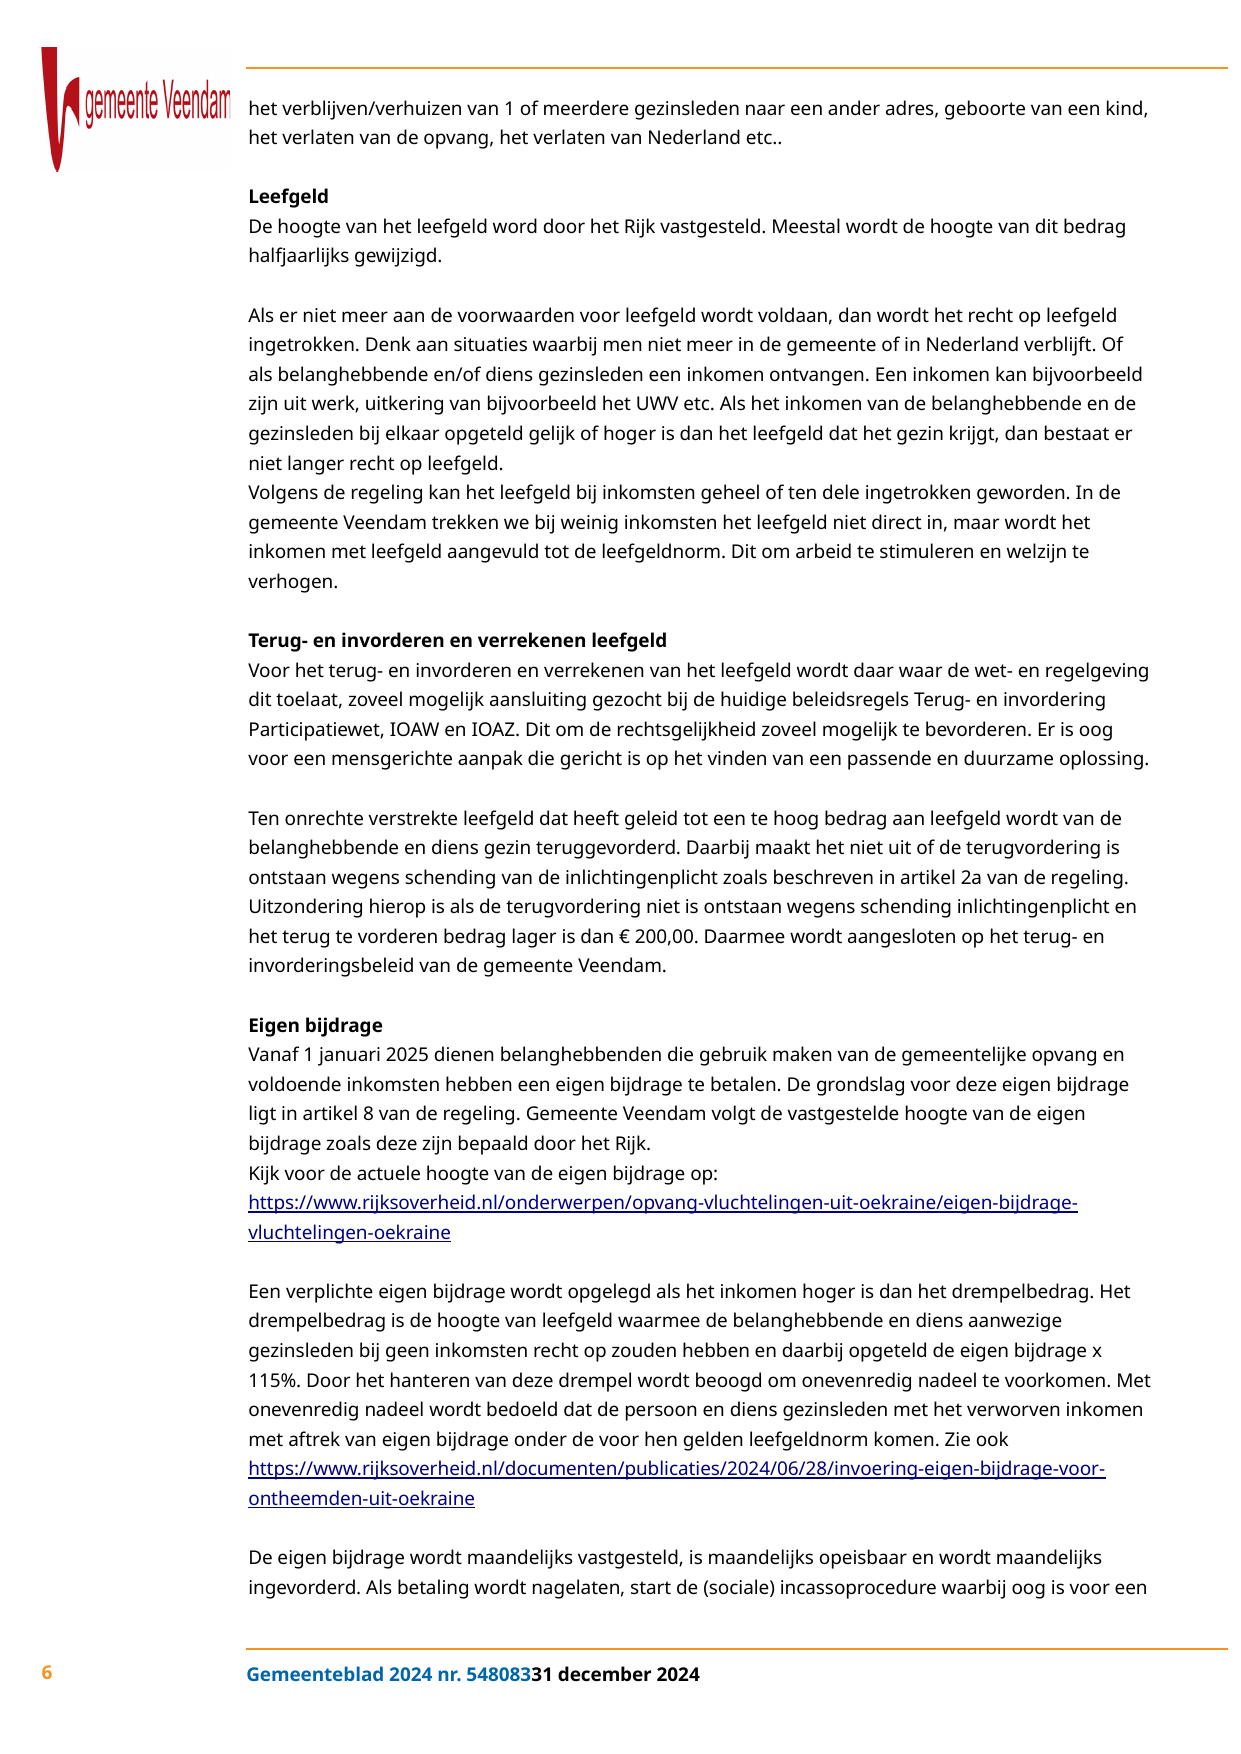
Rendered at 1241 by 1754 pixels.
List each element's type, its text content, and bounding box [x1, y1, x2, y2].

text Ten onrechte verstrekte leefgeld dat heeft geleid tot een te hoog bedrag aan leefgeld wordt van de belanghebbende en diens gezin teruggevorderd. Daarbij maakt het niet uit of de terugvordering is ontstaan wegens schending van de inlichtingenplicht zoals beschreven in artikel 2a van de regeling. Uitzondering hierop is als de terugvordering niet is ontstaan wegens schending inlichtingenplicht en het terug te vorderen bedrag lager is dan € 200,00. Daarmee wordt aangesloten op het terug- en invorderingsbeleid van de gemeente Veendam. [248, 805, 1152, 978]
text Leefgeld [248, 183, 1152, 209]
text https://www.rijksoverheid.nl/documenten/publicaties/2024/06/28/invoering-eigen-bijdrage-voor-ontheemden-uit-oekraine [248, 1456, 1152, 1511]
text Voor het terug- en invorderen en verrekenen van het leefgeld wordt daar waar de wet- en regelgeving dit toelaat, zoveel mogelijk aansluiting gezocht bij de huidige beleidsregels Terug- en invordering Participatiewet, IOAW en IOAZ. Dit om de rechtsgelijkheid zoveel mogelijk te bevorderen. Er is oog voor een mensgerichte aanpak die gericht is op het vinden van een passende en duurzame oplossing. [248, 657, 1152, 771]
text Volgens de regeling kan het leefgeld bij inkomsten geheel of ten dele ingetrokken geworden. In de gemeente Veendam trekken we bij weinig inkomsten het leefgeld niet direct in, maar wordt het inkomen met leefgeld aangevuld tot de leefgeldnorm. Dit om arbeid te stimuleren en welzijn te verhogen. [248, 479, 1152, 594]
text Terug- en invorderen en verrekenen leefgeld [248, 627, 1152, 653]
text het verblijven/verhuizen van 1 of meerdere gezinsleden naar een ander adres, geboorte van een kind, het verlaten van de opvang, het verlaten van Nederland etc.. [248, 95, 1152, 150]
text Kijk voor de actuele hoogte van de eigen bijdrage op: https://www.rijksoverheid.nl/onderwerpen/opvang-vluchtelingen-uit-oekraine/eigen-bijdrage-vluchtelingen-oekraine [248, 1160, 1152, 1245]
picture [41, 47, 231, 172]
text Als er niet meer aan de voorwaarden voor leefgeld wordt voldaan, dan wordt het recht op leefgeld ingetrokken. Denk aan situaties waarbij men niet meer in de gemeente of in Nederland verblijft. Of als belanghebbende en/of diens gezinsleden een inkomen ontvangen. Een inkomen kan bijvoorbeeld zijn uit werk, uitkering van bijvoorbeeld het UWV etc. Als het inkomen van de belanghebbende en de gezinsleden bij elkaar opgeteld gelijk of hoger is dan het leefgeld dat het gezin krijgt, dan bestaat er niet langer recht op leefgeld. [248, 302, 1152, 476]
text Vanaf 1 januari 2025 dienen belanghebbenden die gebruik maken van de gemeentelijke opvang en voldoende inkomsten hebben een eigen bijdrage te betalen. De grondslag voor deze eigen bijdrage ligt in artikel 8 van de regeling. Gemeente Veendam volgt de vastgestelde hoogte van de eigen bijdrage zoals deze zijn bepaald door het Rijk. [248, 1041, 1152, 1156]
text Een verplichte eigen bijdrage wordt opgelegd als het inkomen hoger is dan het drempelbedrag. Het drempelbedrag is de hoogte van leefgeld waarmee de belanghebbende en diens aanwezige gezinsleden bij geen inkomsten recht op zouden hebben en daarbij opgeteld de eigen bijdrage x 115%. Door het hanteren van deze drempel wordt beoogd om onevenredig nadeel te voorkomen. Met onevenredig nadeel wordt bedoeld dat de persoon en diens gezinsleden met het verworven inkomen met aftrek van eigen bijdrage onder de voor hen gelden leefgeldnorm komen. Zie ook [248, 1278, 1152, 1452]
text De eigen bijdrage wordt maandelijks vastgesteld, is maandelijks opeisbaar en wordt maandelijks ingevorderd. Als betaling wordt nagelaten, start de (sociale) incassoprocedure waarbij oog is voor een [248, 1544, 1152, 1600]
text De hoogte van het leefgeld word door het Rijk vastgesteld. Meestal wordt de hoogte van dit bedrag halfjaarlijks gewijzigd. [248, 213, 1152, 268]
text Eigen bijdrage [248, 1012, 1152, 1038]
